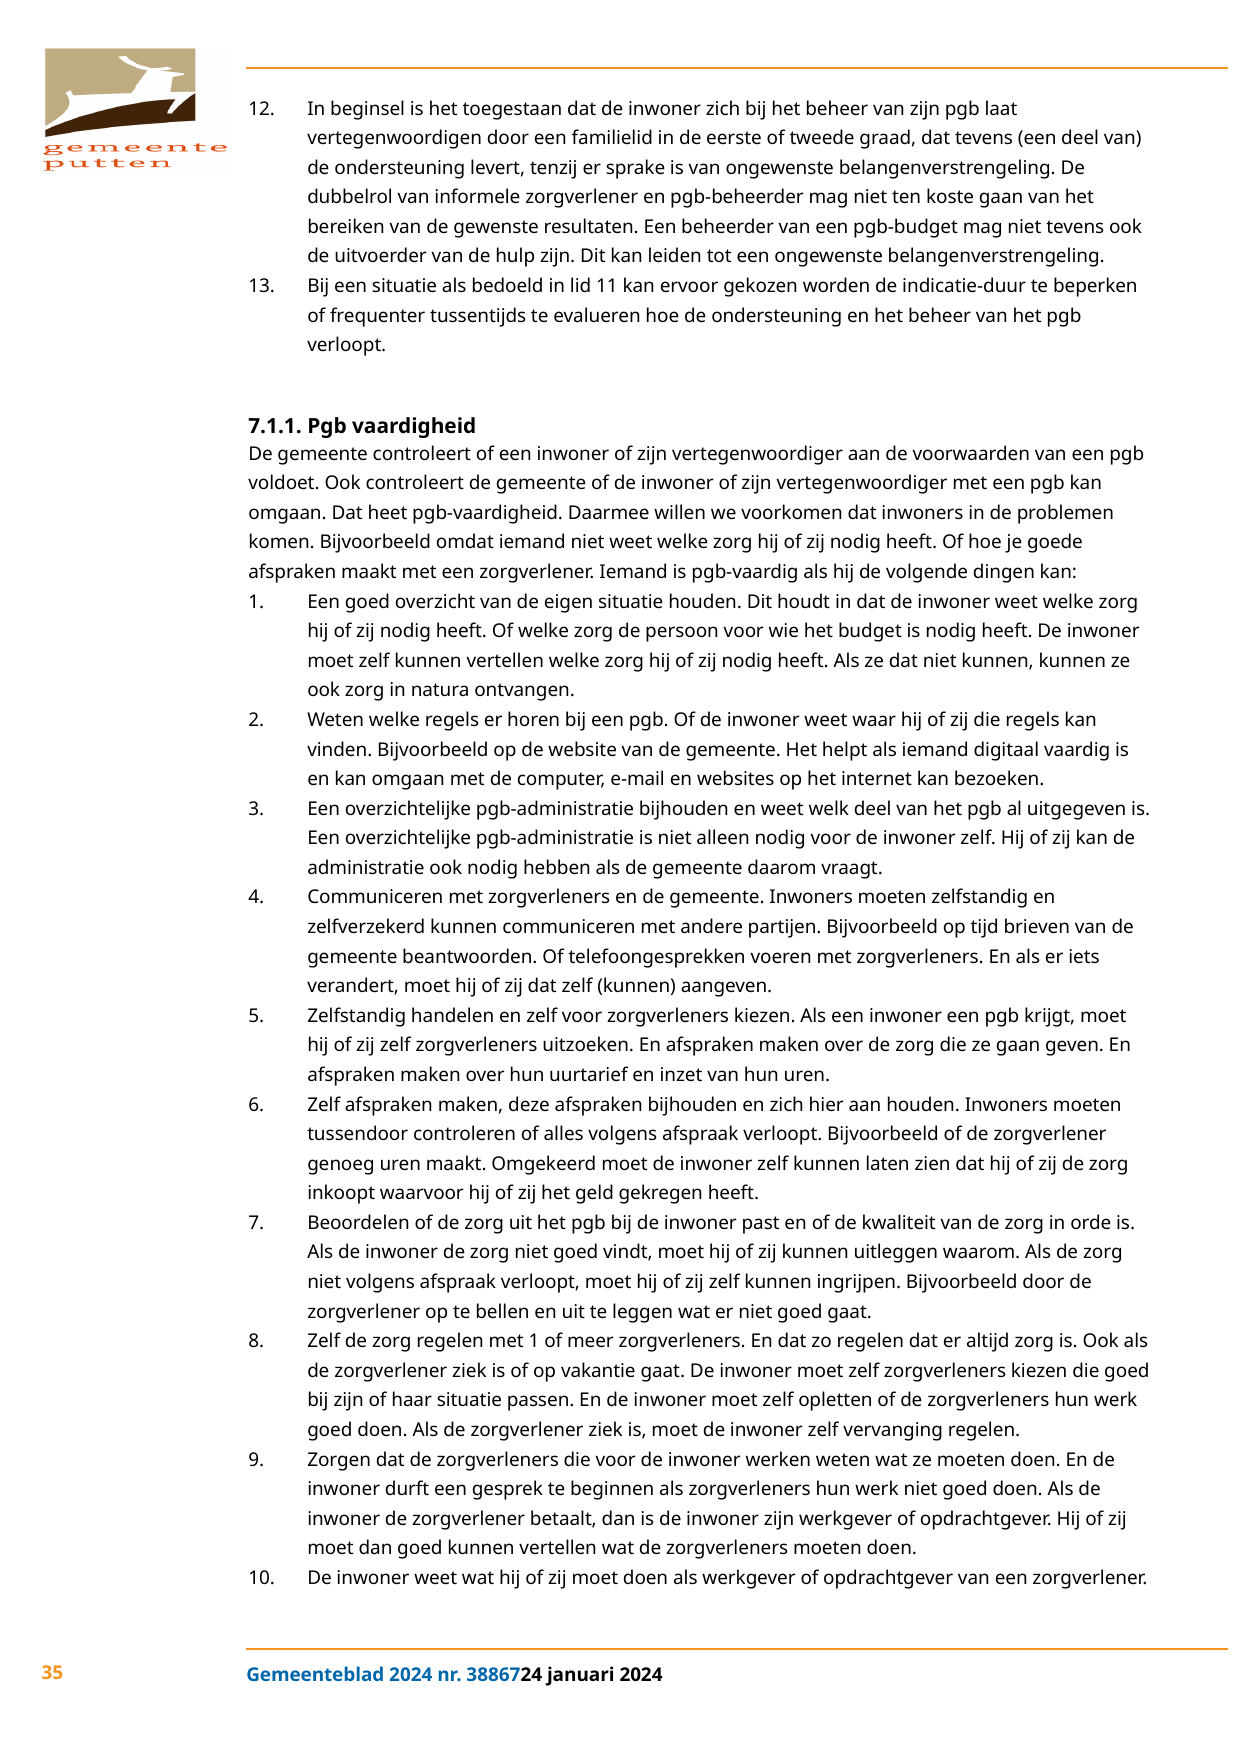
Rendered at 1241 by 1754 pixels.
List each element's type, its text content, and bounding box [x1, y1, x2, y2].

list Beoordelen of de zorg uit het pgb bij de inwoner past en of de kwaliteit van de zorg in orde is. Als de inwoner de zorg niet goed vindt, moet hij of zij kunnen uitleggen waarom. Als de zorg niet volgens afspraak verloopt, moet hij of zij zelf kunnen ingrijpen. Bijvoorbeeld door de zorgverlener op te bellen en uit te leggen wat er niet goed gaat. [248, 1209, 1152, 1323]
text 7.1.1. Pgb vaardigheid [248, 411, 1152, 440]
picture [41, 47, 231, 172]
list Zorgen dat de zorgverleners die voor de inwoner werken weten wat ze moeten doen. En de inwoner durft een gesprek te beginnen als zorgverleners hun werk niet goed doen. Als de inwoner de zorgverlener betaalt, dan is de inwoner zijn werkgever of opdrachtgever. Hij of zij moet dan goed kunnen vertellen wat de zorgverleners moeten doen. [248, 1446, 1152, 1560]
list Zelf afspraken maken, deze afspraken bijhouden en zich hier aan houden. Inwoners moeten tussendoor controleren of alles volgens afspraak verloopt. Bijvoorbeeld of de zorgverlener genoeg uren maakt. Omgekeerd moet de inwoner zelf kunnen laten zien dat hij of zij de zorg inkoopt waarvoor hij of zij het geld gekregen heeft. [248, 1091, 1152, 1205]
list In beginsel is het toegestaan dat de inwoner zich bij het beheer van zijn pgb laat vertegenwoordigen door een familielid in de eerste of tweede graad, dat tevens (een deel van) de ondersteuning levert, tenzij er sprake is van ongewenste belangenverstrengeling. De dubbelrol van informele zorgverlener en pgb-beheerder mag niet ten koste gaan van het bereiken van de gewenste resultaten. Een beheerder van een pgb-budget mag niet tevens ook de uitvoerder van de hulp zijn. Dit kan leiden tot een ongewenste belangenverstrengeling. [248, 95, 1152, 268]
list Weten welke regels er horen bij een pgb. Of de inwoner weet waar hij of zij die regels kan vinden. Bijvoorbeeld op de website van de gemeente. Het helpt als iemand digitaal vaardig is en kan omgaan met de computer, e-mail en websites op het internet kan bezoeken. [248, 706, 1152, 791]
list De inwoner weet wat hij of zij moet doen als werkgever of opdrachtgever van een zorgverlener. [248, 1564, 1152, 1590]
list Bij een situatie als bedoeld in lid 11 kan ervoor gekozen worden de indicatie-duur te beperken of frequenter tussentijds te evalueren hoe de ondersteuning en het beheer van het pgb verloopt. [248, 272, 1152, 357]
list Communiceren met zorgverleners en de gemeente. Inwoners moeten zelfstandig en zelfverzekerd kunnen communiceren met andere partijen. Bijvoorbeeld op tijd brieven van de gemeente beantwoorden. Of telefoongesprekken voeren met zorgverleners. En als er iets verandert, moet hij of zij dat zelf (kunnen) aangeven. [248, 884, 1152, 998]
list Een goed overzicht van de eigen situatie houden. Dit houdt in dat de inwoner weet welke zorg hij of zij nodig heeft. Of welke zorg de persoon voor wie het budget is nodig heeft. De inwoner moet zelf kunnen vertellen welke zorg hij of zij nodig heeft. Als ze dat niet kunnen, kunnen ze ook zorg in natura ontvangen. [248, 588, 1152, 702]
list Zelfstandig handelen en zelf voor zorgverleners kiezen. Als een inwoner een pgb krijgt, moet hij of zij zelf zorgverleners uitzoeken. En afspraken maken over de zorg die ze gaan geven. En afspraken maken over hun uurtarief en inzet van hun uren. [248, 1002, 1152, 1087]
list Een overzichtelijke pgb-administratie bijhouden en weet welk deel van het pgb al uitgegeven is. Een overzichtelijke pgb-administratie is niet alleen nodig voor de inwoner zelf. Hij of zij kan de administratie ook nodig hebben als de gemeente daarom vraagt. [248, 795, 1152, 880]
text De gemeente controleert of een inwoner of zijn vertegenwoordiger aan de voorwaarden van een pgb voldoet. Ook controleert de gemeente of de inwoner of zijn vertegenwoordiger met een pgb kan omgaan. Dat heet pgb-vaardigheid. Daarmee willen we voorkomen dat inwoners in de problemen komen. Bijvoorbeeld omdat iemand niet weet welke zorg hij of zij nodig heeft. Of hoe je goede afspraken maakt met een zorgverlener. Iemand is pgb-vaardig als hij de volgende dingen kan: [248, 440, 1152, 584]
list Zelf de zorg regelen met 1 of meer zorgverleners. En dat zo regelen dat er altijd zorg is. Ook als de zorgverlener ziek is of op vakantie gaat. De inwoner moet zelf zorgverleners kiezen die goed bij zijn of haar situatie passen. En de inwoner moet zelf opletten of de zorgverleners hun werk goed doen. Als de zorgverlener ziek is, moet de inwoner zelf vervanging regelen. [248, 1327, 1152, 1442]
